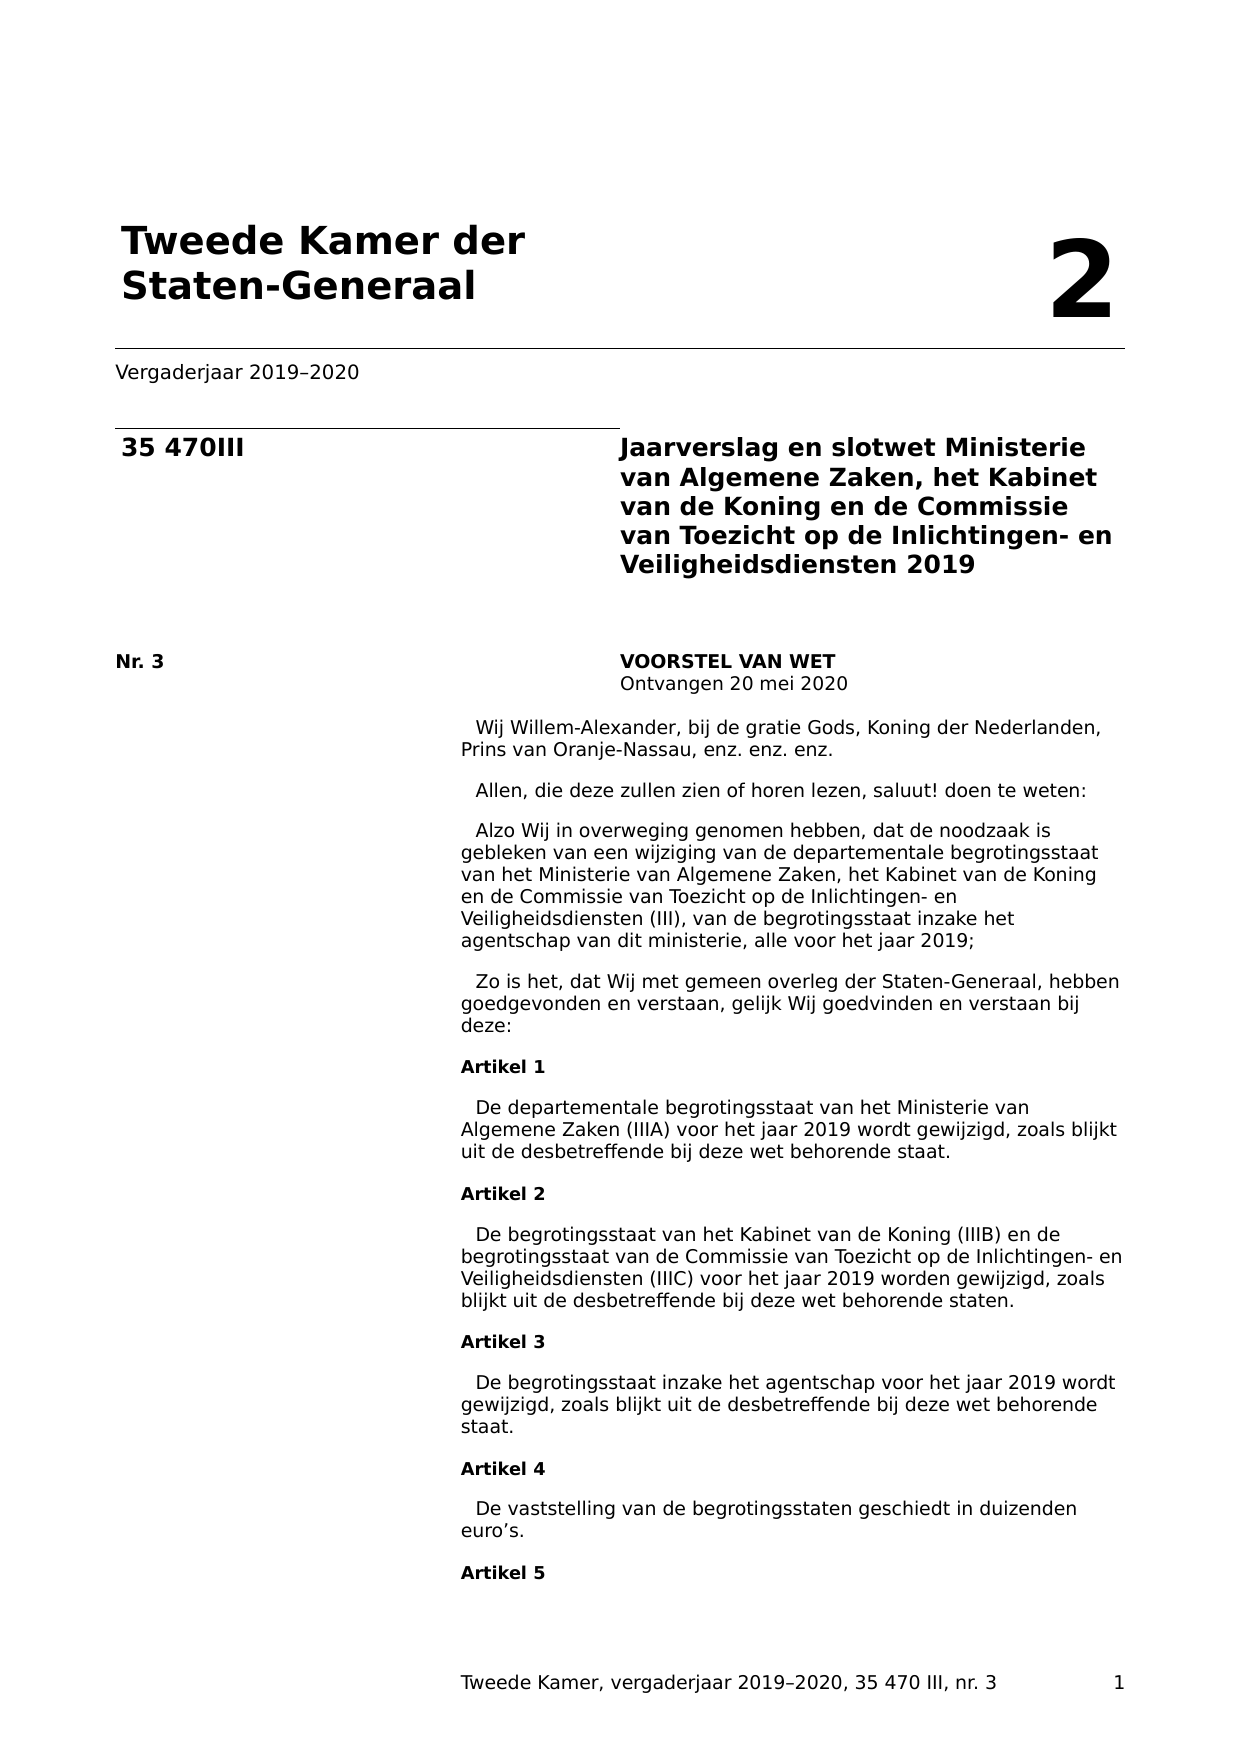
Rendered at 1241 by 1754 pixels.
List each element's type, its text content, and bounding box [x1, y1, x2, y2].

table_header Jaarverslag en slotwet Ministerie van Algemene Zaken, het Kabinet van de Koning en de Commissie van Toezicht op de Inlichtingen- en Veiligheidsdiensten 2019 [620, 428, 1125, 585]
table_header Nr. 3 [115, 651, 620, 717]
text Wij Willem-Alexander, bij de gratie Gods, Koning der Nederlanden, Prins van Oranje-Nassau, enz. enz. enz. [461, 717, 1125, 761]
table_header Voorstel van wet Ontvangen 20 mei 2020 [620, 651, 1125, 717]
table_cell Vergaderjaar 2019–2020 [115, 349, 1125, 384]
text De begrotingsstaat inzake het agentschap voor het jaar 2019 wordt gewijzigd, zoals blijkt uit de desbetreffende bij deze wet behorende staat. [461, 1372, 1125, 1438]
text Allen, die deze zullen zien of horen lezen, saluut! doen te weten: [461, 779, 1125, 802]
title Artikel 2 [461, 1182, 1125, 1205]
table_header 35 470III [115, 429, 620, 585]
text De vaststelling van de begrotingsstaten geschiedt in duizenden euro’s. [461, 1498, 1125, 1542]
text De begrotingsstaat van het Kabinet van de Koning (IIIB) en de begrotingsstaat van de Commissie van Toezicht op de Inlichtingen- en Veiligheidsdiensten (IIIC) voor het jaar 2019 worden gewijzigd, zoals blijkt uit de desbetreffende bij deze wet behorende staten. [461, 1224, 1125, 1312]
title Artikel 1 [461, 1056, 1125, 1078]
title Artikel 5 [461, 1561, 1125, 1584]
table_header 2 [620, 213, 1125, 348]
text Alzo Wij in overweging genomen hebben, dat de noodzaak is gebleken van een wijziging van de departementale begrotingsstaat van het Ministerie van Algemene Zaken, het Kabinet van de Koning en de Commissie van Toezicht op de Inlichtingen- en Veiligheidsdiensten (III), van de begrotingsstaat inzake het agentschap van dit ministerie, alle voor het jaar 2019; [461, 820, 1125, 952]
text Zo is het, dat Wij met gemeen overleg der Staten-Generaal, hebben goedgevonden en verstaan, gelijk Wij goedvinden en verstaan bij deze: [461, 971, 1125, 1037]
text De departementale begrotingsstaat van het Ministerie van Algemene Zaken (IIIA) voor het jaar 2019 wordt gewijzigd, zoals blijkt uit de desbetreffende bij deze wet behorende staat. [461, 1097, 1125, 1163]
table_header Tweede Kamer der Staten-Generaal [115, 213, 620, 348]
title Artikel 3 [461, 1330, 1125, 1353]
title Artikel 4 [461, 1457, 1125, 1479]
